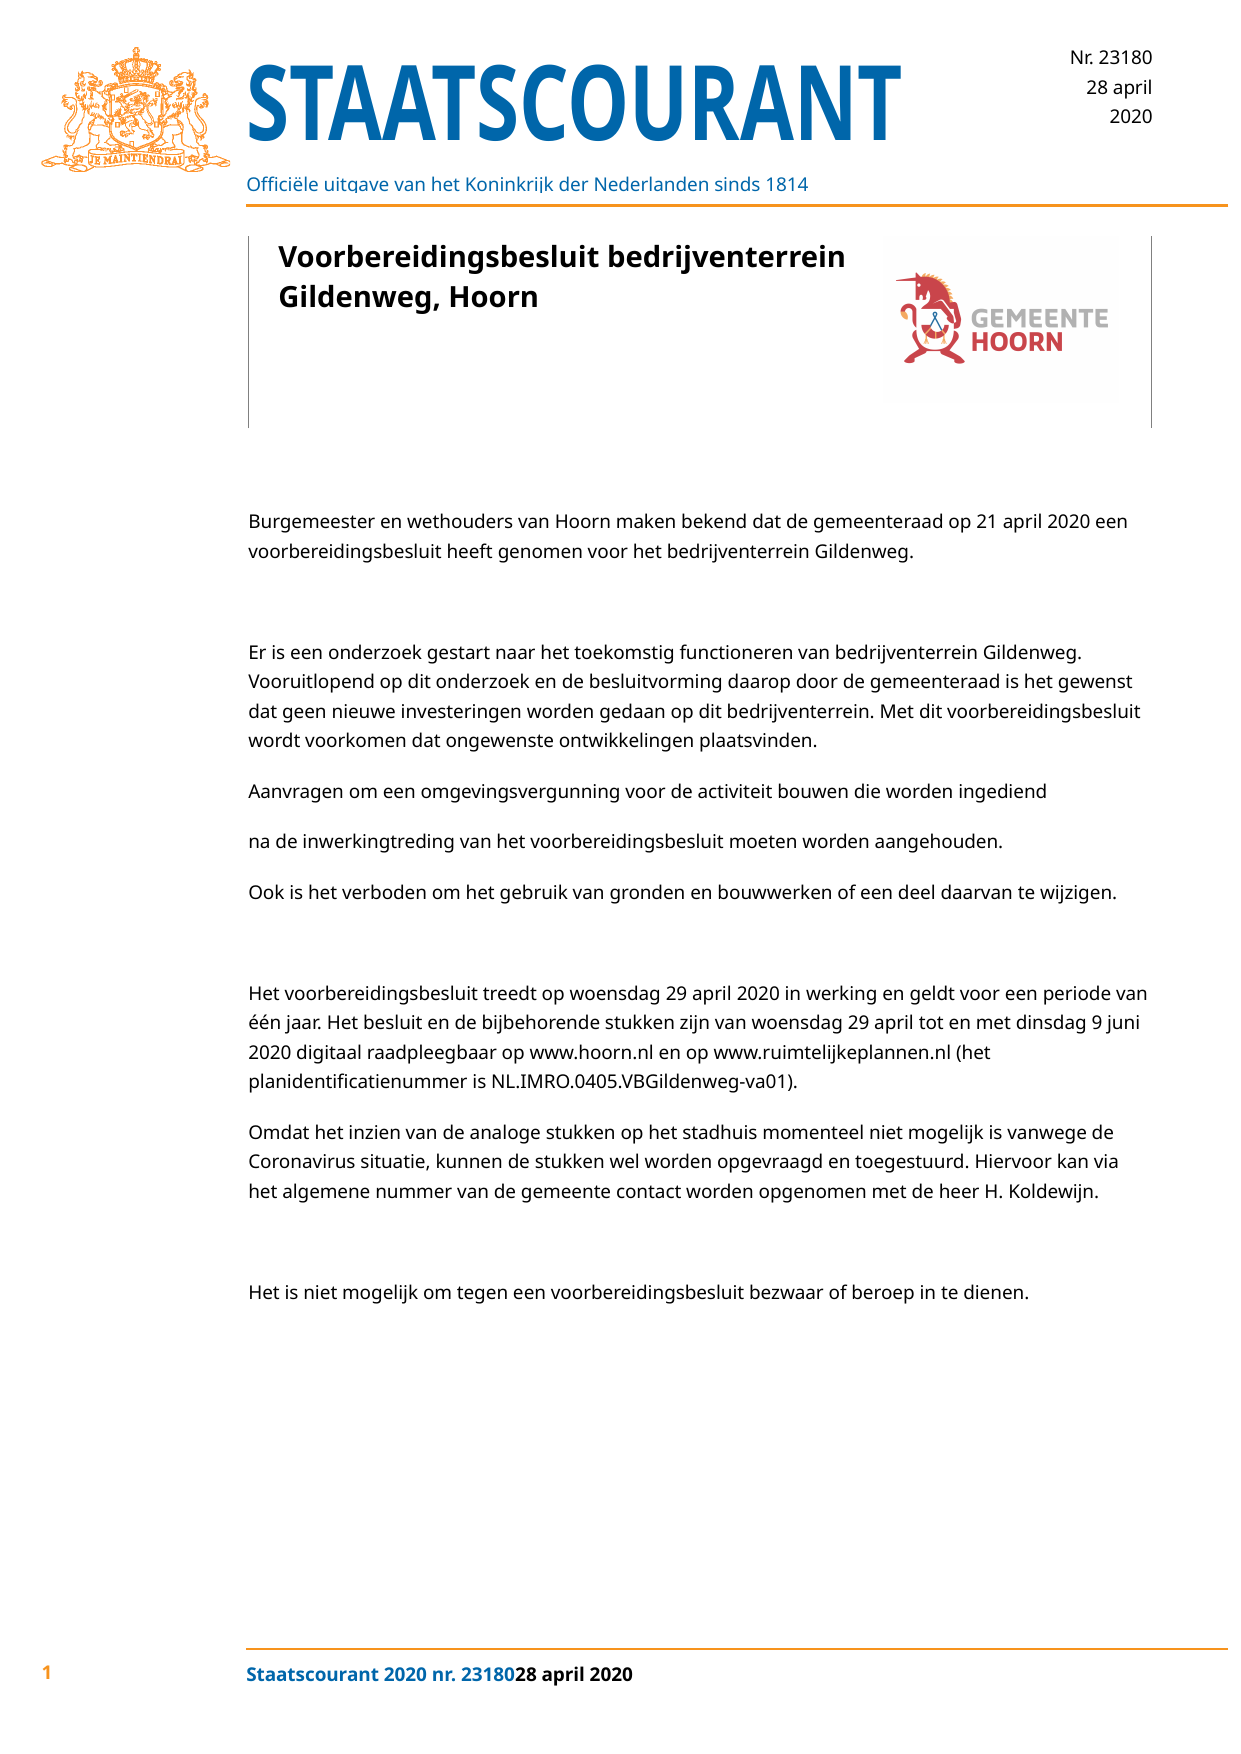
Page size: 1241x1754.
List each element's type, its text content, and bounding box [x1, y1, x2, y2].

text na de inwerkingtreding van het voorbereidingsbesluit moeten worden aangehouden. [248, 828, 1152, 854]
text Aanvragen om een omgevingsvergunning voor de activiteit bouwen die worden ingediend [248, 778, 1152, 804]
table_header Voorbereidingsbesluit bedrijventerrein Gildenweg, Hoorn [249, 236, 850, 428]
text Er is een onderzoek gestart naar het toekomstig functioneren van bedrijventerrein Gildenweg. Vooruitlopend op dit onderzoek en de besluitvorming daarop door de gemeenteraad is het gewenst dat geen nieuwe investeringen worden gedaan op dit bedrijventerrein. Met dit voorbereidingsbesluit wordt voorkomen dat ongewenste ontwikkelingen plaatsvinden. [248, 639, 1152, 753]
table_header [850, 236, 1151, 428]
picture [882, 236, 1119, 403]
text Het is niet mogelijk om tegen een voorbereidingsbesluit bezwaar of beroep in te dienen. [248, 1279, 1152, 1304]
picture [41, 47, 231, 172]
text Ook is het verboden om het gebruik van gronden en bouwwerken of een deel daarvan te wijzigen. [248, 879, 1152, 904]
text Burgemeester en wethouders van Hoorn maken bekend dat de gemeenteraad op 21 april 2020 een voorbereidingsbesluit heeft genomen voor het bedrijventerrein Gildenweg. [248, 508, 1152, 564]
text Het voorbereidingsbesluit treedt op woensdag 29 april 2020 in werking en geldt voor een periode van één jaar. Het besluit en de bijbehorende stukken zijn van woensdag 29 april tot en met dinsdag 9 juni 2020 digitaal raadpleegbaar op www.hoorn.nl en op www.ruimtelijkeplannen.nl (het planidentificatienummer is NL.IMRO.0405.VBGildenweg-va01). [248, 980, 1152, 1094]
text Omdat het inzien van de analoge stukken op het stadhuis momenteel niet mogelijk is vanwege de Coronavirus situatie, kunnen de stukken wel worden opgevraagd en toegestuurd. Hiervoor kan via het algemene nummer van de gemeente contact worden opgenomen met de heer H. Koldewijn. [248, 1119, 1152, 1204]
